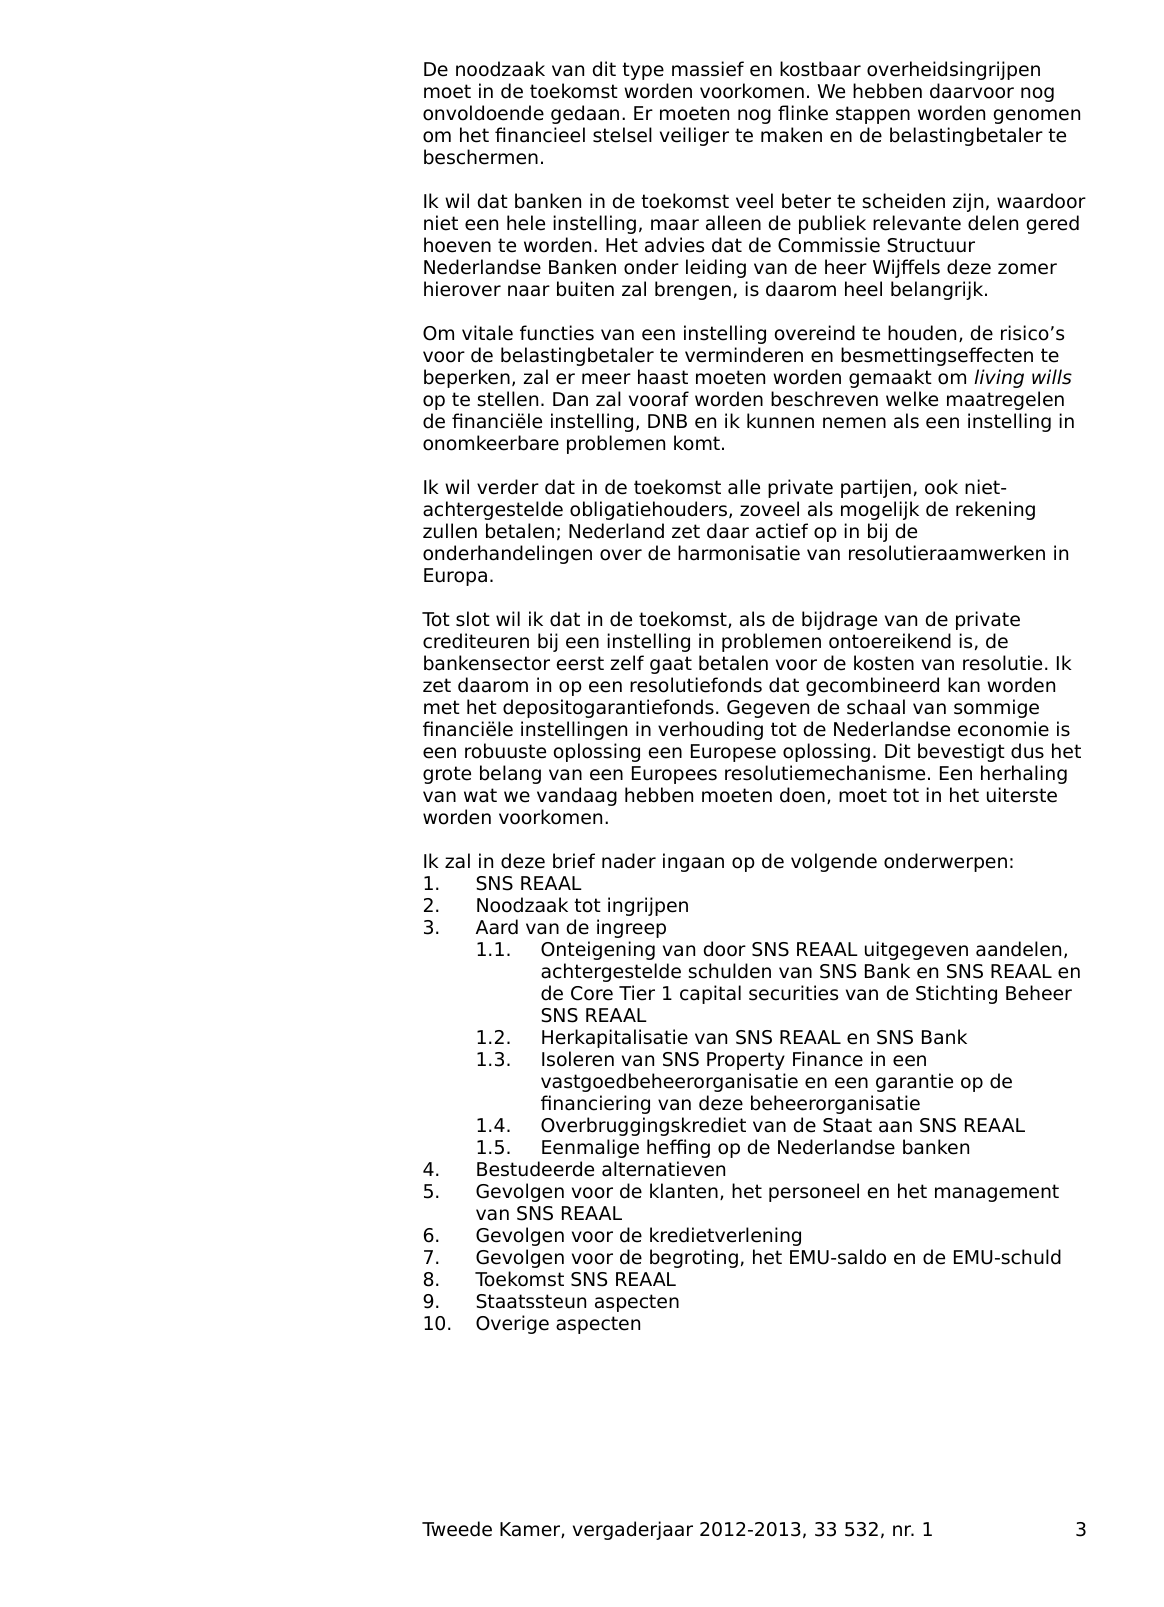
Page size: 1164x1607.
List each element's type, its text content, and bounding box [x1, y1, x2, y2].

text 4. Bestudeerde alternatieven [422, 1159, 1087, 1181]
text 1.5. Eenmalige heffing op de Nederlandse banken [475, 1137, 1087, 1159]
text 9. Staatssteun aspecten [422, 1291, 1087, 1313]
text 1.4. Overbruggingskrediet van de Staat aan SNS REAAL [475, 1115, 1087, 1137]
text 1.3. Isoleren van SNS Property Finance in een vastgoedbeheerorganisatie en een garantie op de financiering van deze beheerorganisatie [475, 1049, 1087, 1115]
text 3. Aard van de ingreep [422, 917, 1087, 939]
text Tot slot wil ik dat in de toekomst, als de bijdrage van de private crediteuren bij een instelling in problemen ontoereikend is, de bankensector eerst zelf gaat betalen voor de kosten van resolutie. Ik zet daarom in op een resolutiefonds dat gecombineerd kan worden met het depositogarantiefonds. Gegeven de schaal van sommige financiële instellingen in verhouding tot de Nederlandse economie is een robuuste oplossing een Europese oplossing. Dit bevestigt dus het grote belang van een Europees resolutiemechanisme. Een herhaling van wat we vandaag hebben moeten doen, moet tot in het uiterste worden voorkomen. [422, 609, 1087, 829]
text Ik wil dat banken in de toekomst veel beter te scheiden zijn, waardoor niet een hele instelling, maar alleen de publiek relevante delen gered hoeven te worden. Het advies dat de Commissie Structuur Nederlandse Banken onder leiding van de heer Wijffels deze zomer hierover naar buiten zal brengen, is daarom heel belangrijk. [422, 191, 1087, 301]
text 2. Noodzaak tot ingrijpen [422, 895, 1087, 917]
text Ik wil verder dat in de toekomst alle private partijen, ook niet-achtergestelde obligatiehouders, zoveel als mogelijk de rekening zullen betalen; Nederland zet daar actief op in bij de onderhandelingen over de harmonisatie van resolutieraamwerken in Europa. [422, 477, 1087, 587]
text 10. Overige aspecten [422, 1313, 1087, 1335]
text 1.1. Onteigening van door SNS REAAL uitgegeven aandelen, achtergestelde schulden van SNS Bank en SNS REAAL en de Core Tier 1 capital securities van de Stichting Beheer SNS REAAL [475, 939, 1087, 1027]
text 1. SNS REAAL [422, 873, 1087, 895]
text De noodzaak van dit type massief en kostbaar overheidsingrijpen moet in de toekomst worden voorkomen. We hebben daarvoor nog onvoldoende gedaan. Er moeten nog flinke stappen worden genomen om het financieel stelsel veiliger te maken en de belastingbetaler te beschermen. [422, 59, 1087, 169]
text Ik zal in deze brief nader ingaan op de volgende onderwerpen: [422, 851, 1087, 873]
text 8. Toekomst SNS REAAL [422, 1269, 1087, 1291]
text 7. Gevolgen voor de begroting, het EMU-saldo en de EMU-schuld [422, 1247, 1087, 1269]
text 1.2. Herkapitalisatie van SNS REAAL en SNS Bank [475, 1027, 1087, 1049]
text 5. Gevolgen voor de klanten, het personeel en het management van SNS REAAL [422, 1181, 1087, 1225]
text 6. Gevolgen voor de kredietverlening [422, 1225, 1087, 1247]
text Om vitale functies van een instelling overeind te houden, de risico’s voor de belastingbetaler te verminderen en besmettingseffecten te beperken, zal er meer haast moeten worden gemaakt om living wills op te stellen. Dan zal vooraf worden beschreven welke maatregelen de financiële instelling, DNB en ik kunnen nemen als een instelling in onomkeerbare problemen komt. [422, 323, 1087, 455]
